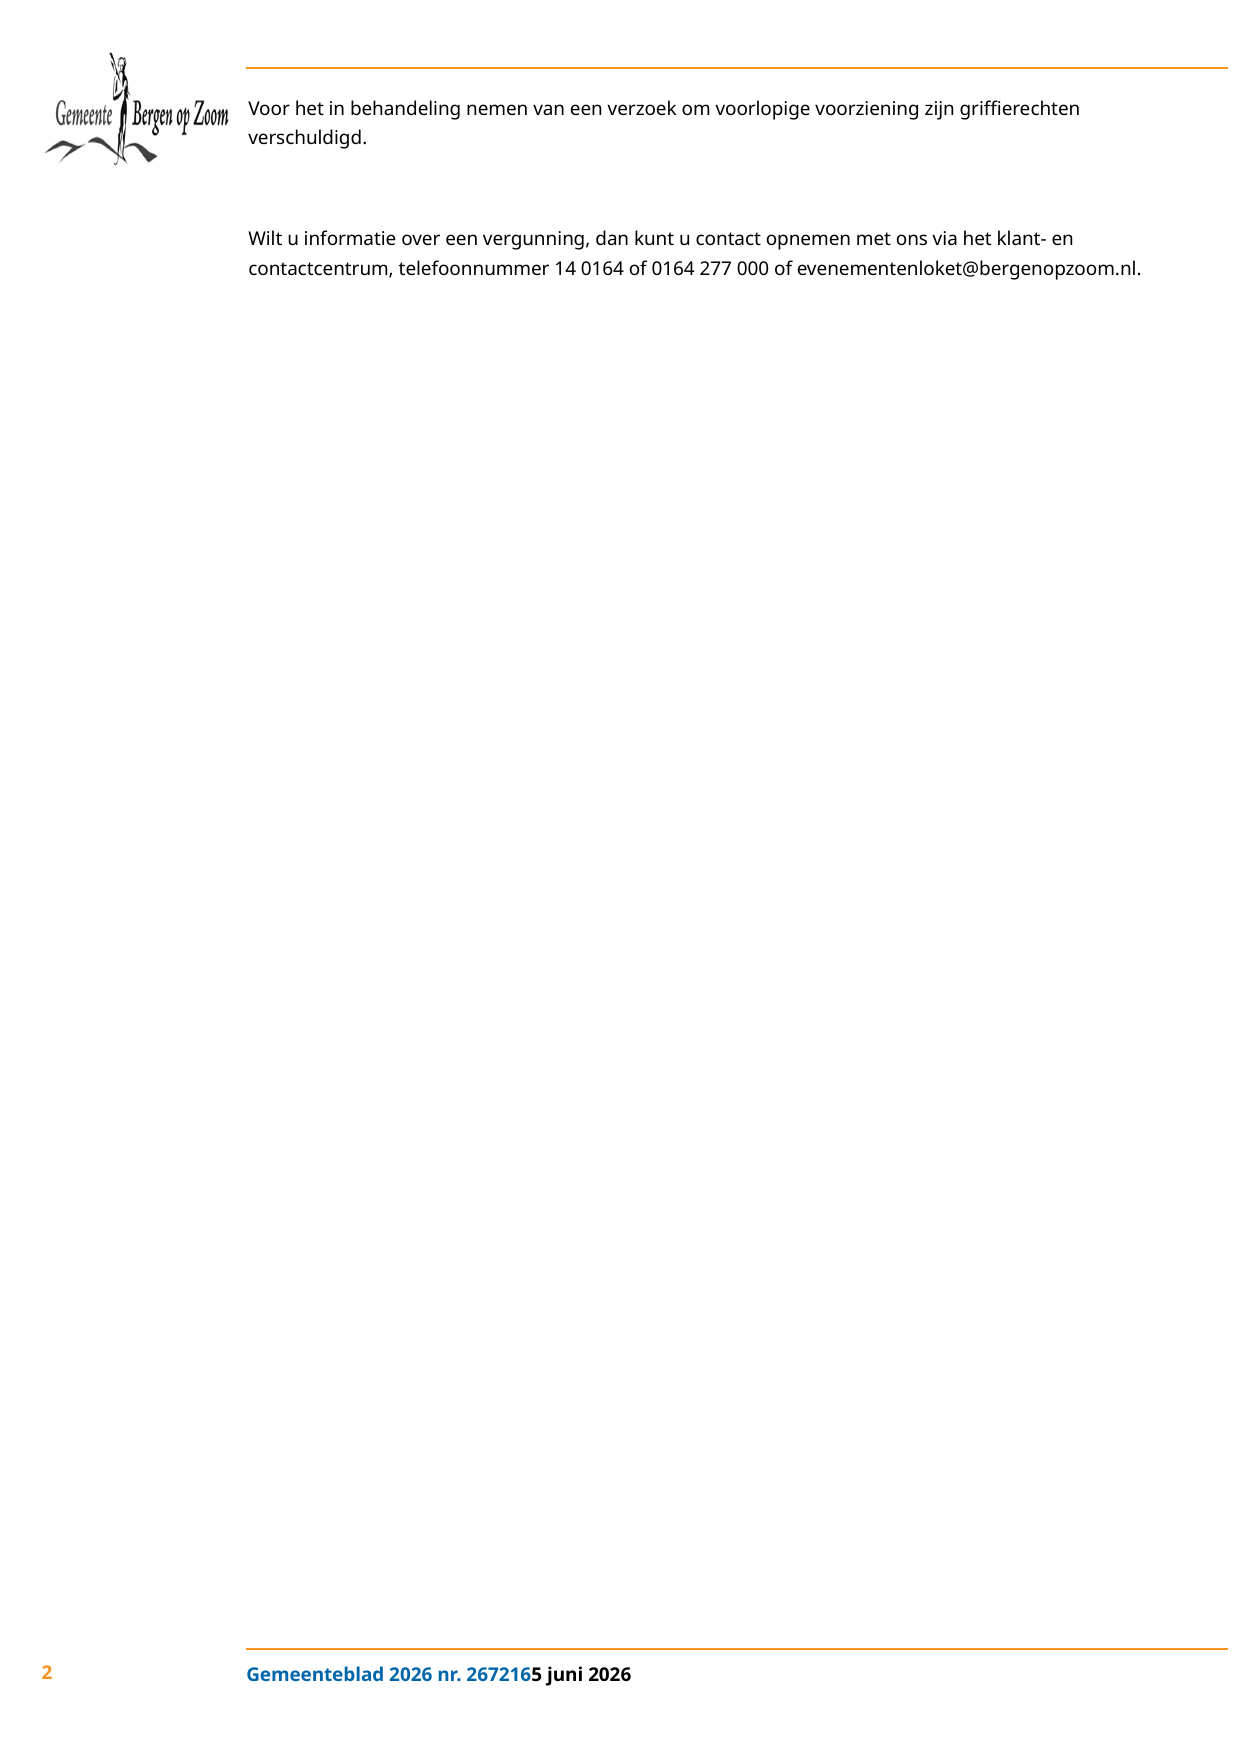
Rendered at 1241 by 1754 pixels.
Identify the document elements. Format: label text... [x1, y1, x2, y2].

picture [41, 47, 231, 172]
text Wilt u informatie over een vergunning, dan kunt u contact opnemen met ons via het klant- en contactcentrum, telefoonnummer 14 0164 of 0164 277 000 of evenementenloket@bergenopzoom.nl. [248, 225, 1152, 281]
text Voor het in behandeling nemen van een verzoek om voorlopige voorziening zijn griffierechten verschuldigd. [248, 95, 1152, 150]
